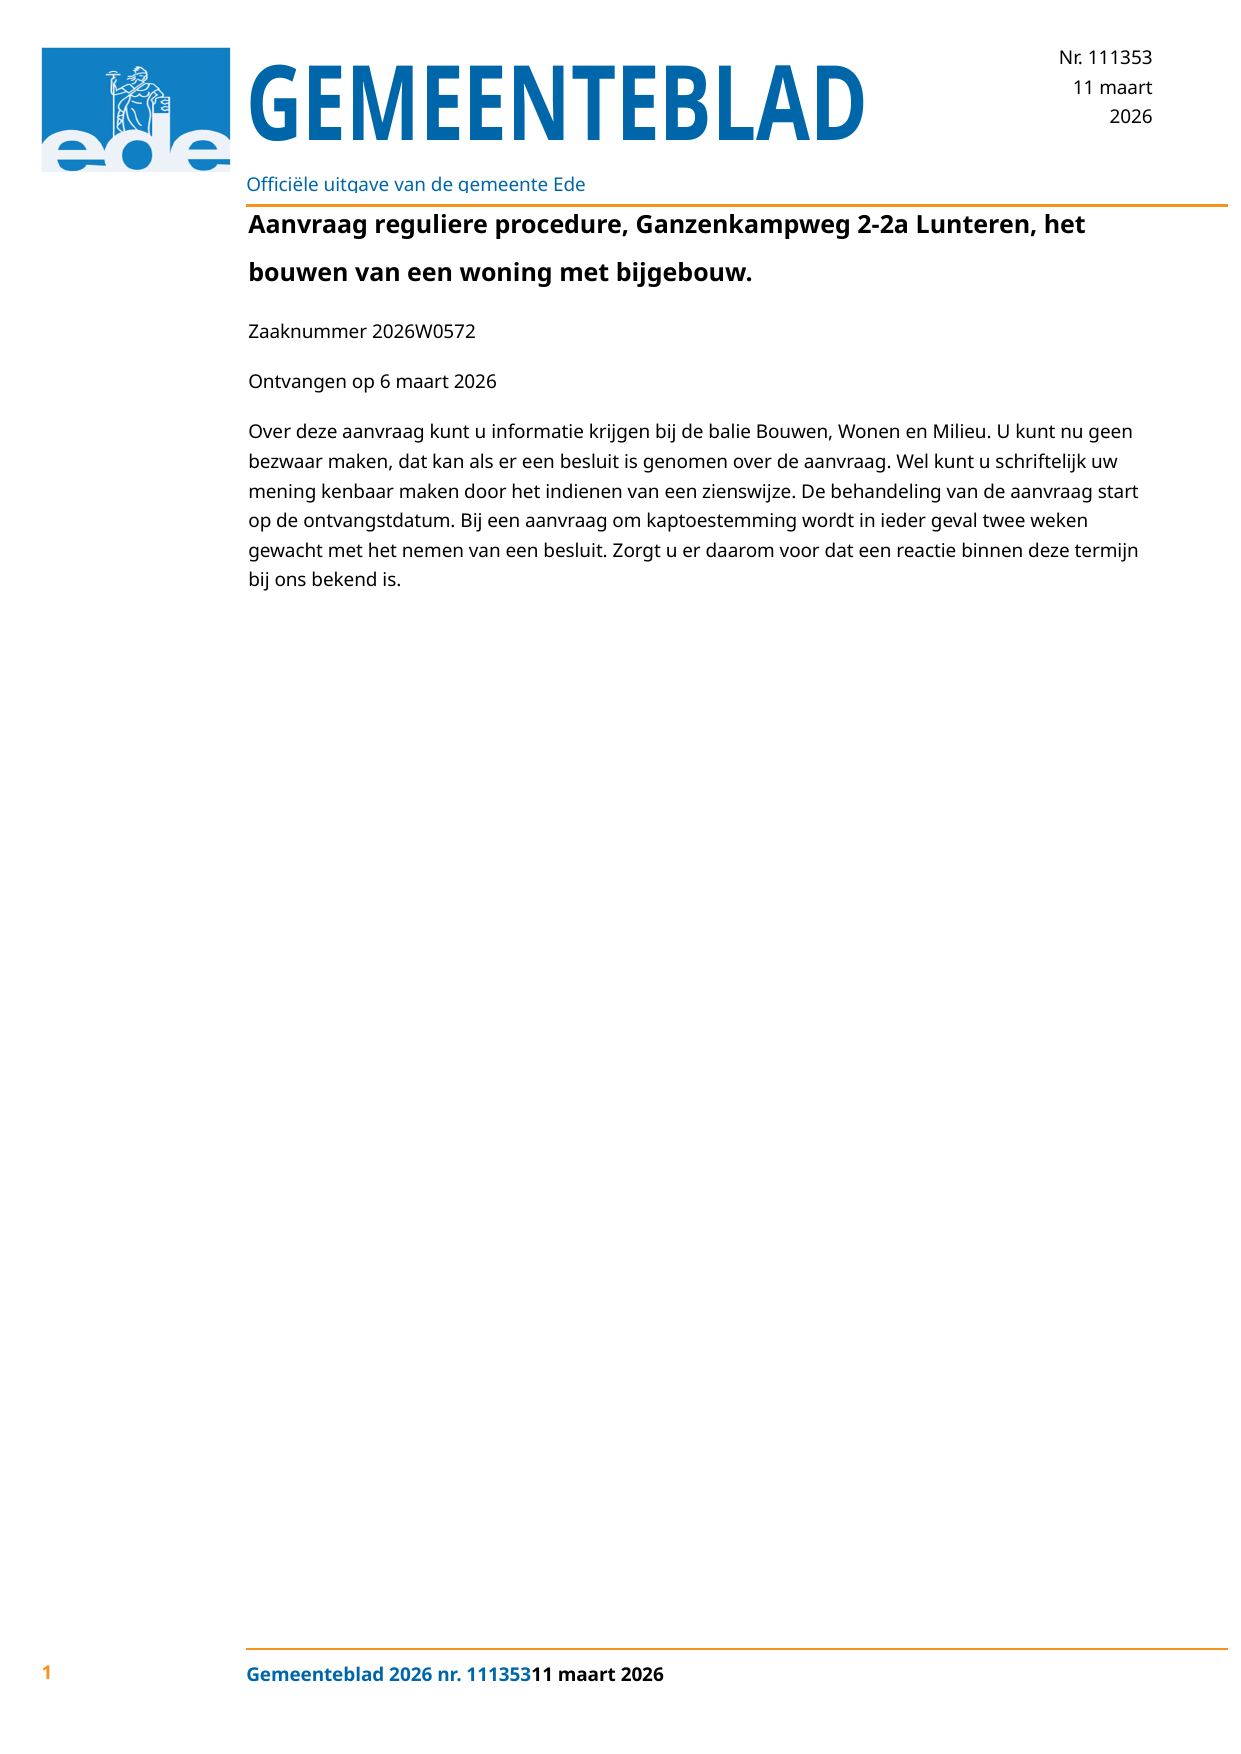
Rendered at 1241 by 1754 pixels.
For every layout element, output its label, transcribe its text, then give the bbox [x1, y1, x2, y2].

picture [41, 47, 231, 172]
text Aanvraag reguliere procedure, Ganzenkampweg 2-2a Lunteren, het bouwen van een woning met bijgebouw. [248, 207, 1152, 288]
text Ontvangen op 6 maart 2026 [248, 368, 1152, 394]
text Zaaknummer 2026W0572 [248, 318, 1152, 344]
text Over deze aanvraag kunt u informatie krijgen bij de balie Bouwen, Wonen en Milieu. U kunt nu geen bezwaar maken, dat kan als er een besluit is genomen over de aanvraag. Wel kunt u schriftelijk uw mening kenbaar maken door het indienen van een zienswijze. De behandeling van de aanvraag start op de ontvangstdatum. Bij een aanvraag om kaptoestemming wordt in ieder geval twee weken gewacht met het nemen van een besluit. Zorgt u er daarom voor dat een reactie binnen deze termijn bij ons bekend is. [248, 419, 1152, 592]
